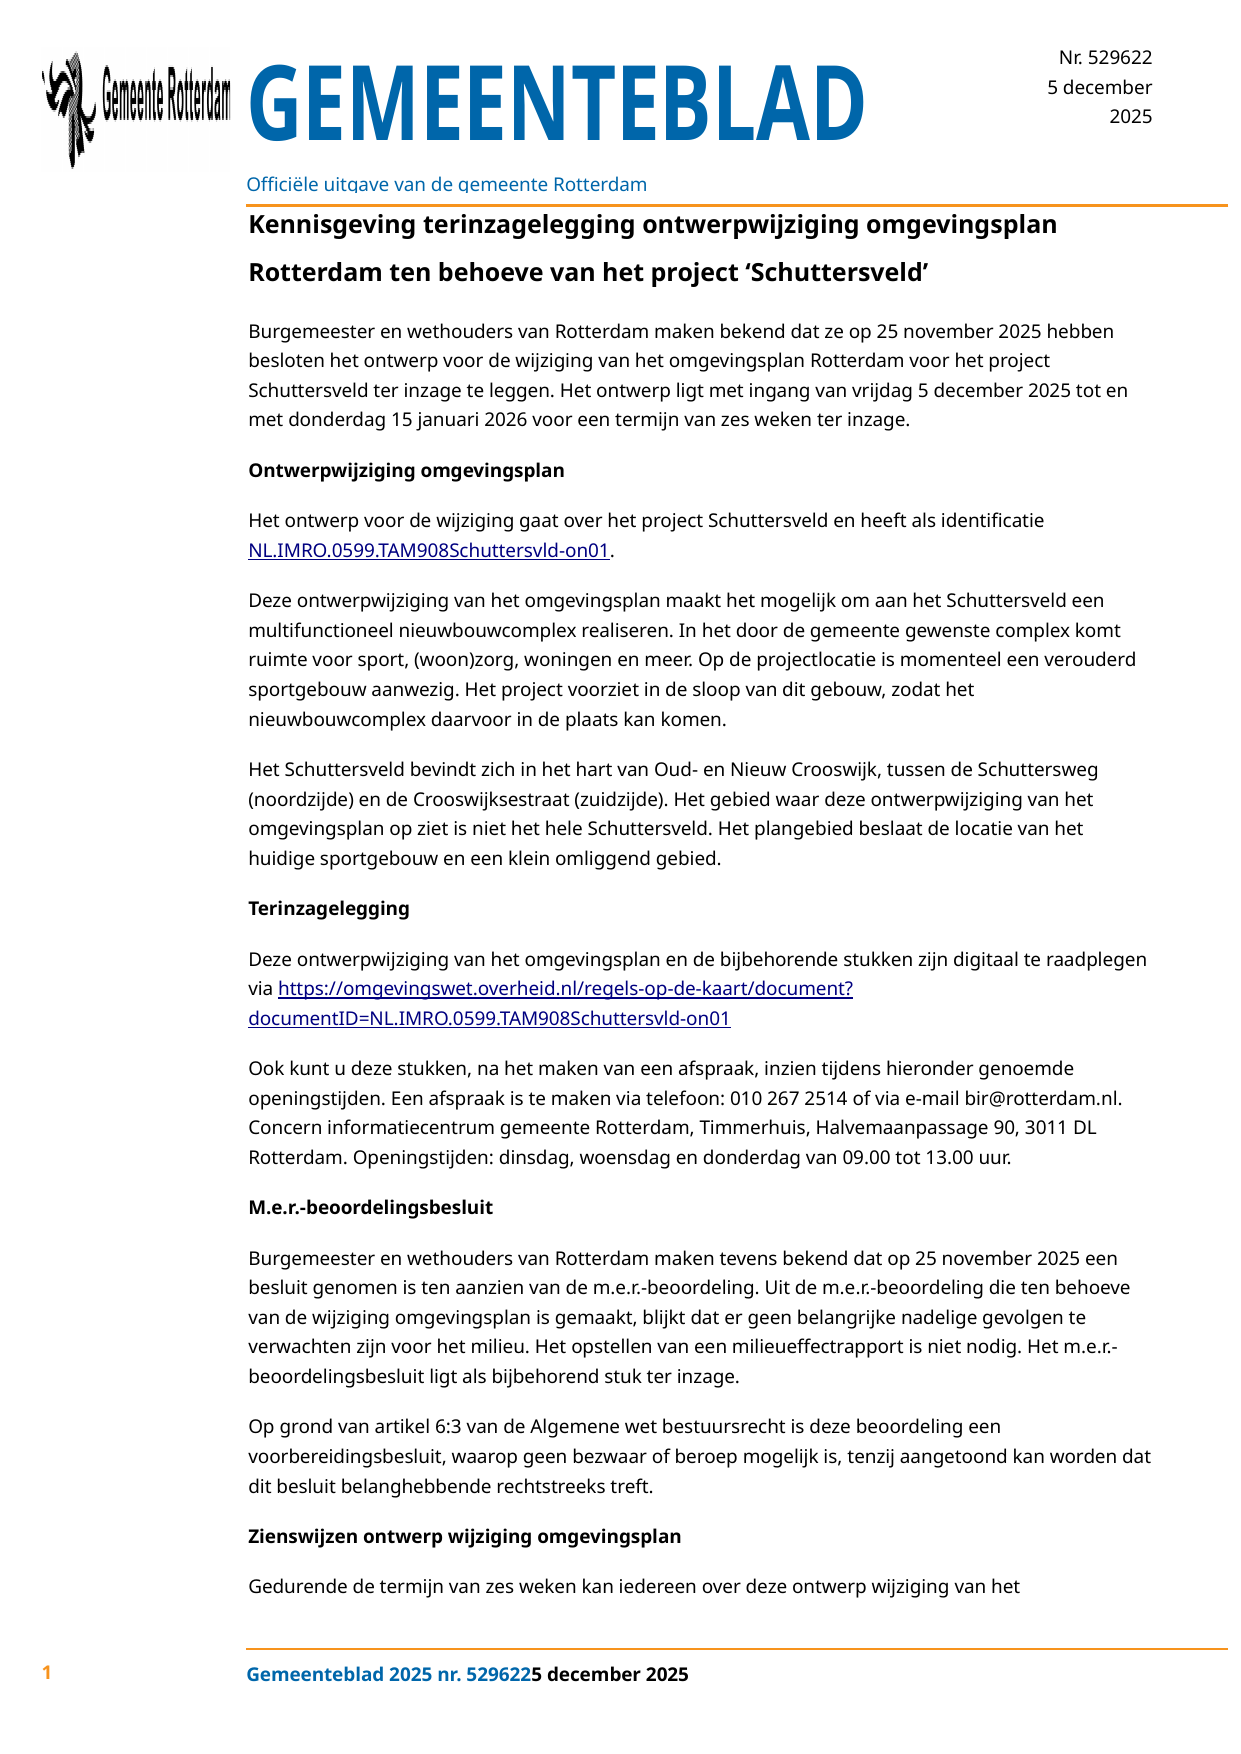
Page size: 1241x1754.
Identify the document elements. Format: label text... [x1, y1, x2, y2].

text Het ontwerp voor de wijziging gaat over het project Schuttersveld en heeft als identificatie NL.IMRO.0599.TAM908Schuttersvld-on01. [248, 507, 1152, 563]
text M.e.r.-beoordelingsbesluit [248, 1194, 1152, 1220]
text Zienswijzen ontwerp wijziging omgevingsplan [248, 1523, 1152, 1549]
text Kennisgeving terinzagelegging ontwerpwijziging omgevingsplan Rotterdam ten behoeve van het project ‘Schuttersveld’ [248, 207, 1152, 288]
text Deze ontwerpwijziging van het omgevingsplan en de bijbehorende stukken zijn digitaal te raadplegen via https://omgevingswet.overheid.nl/regels-op-de-kaart/document?documentID=NL.IMRO.0599.TAM908Schuttersvld-on01 [248, 946, 1152, 1031]
text Het Schuttersveld bevindt zich in het hart van Oud- en Nieuw Crooswijk, tussen de Schuttersweg (noordzijde) en de Crooswijksestraat (zuidzijde). Het gebied waar deze ontwerpwijziging van het omgevingsplan op ziet is niet het hele Schuttersveld. Het plangebied beslaat de locatie van het huidige sportgebouw en een klein omliggend gebied. [248, 756, 1152, 871]
text Terinzagelegging [248, 895, 1152, 921]
text Ook kunt u deze stukken, na het maken van een afspraak, inzien tijdens hieronder genoemde openingstijden. Een afspraak is te maken via telefoon: 010 267 2514 of via e-mail bir@rotterdam.nl. Concern informatiecentrum gemeente Rotterdam, Timmerhuis, Halvemaanpassage 90, 3011 DL Rotterdam. Openingstijden: dinsdag, woensdag en donderdag van 09.00 tot 13.00 uur. [248, 1055, 1152, 1170]
text Ontwerpwijziging omgevingsplan [248, 457, 1152, 483]
text Burgemeester en wethouders van Rotterdam maken tevens bekend dat op 25 november 2025 een besluit genomen is ten aanzien van de m.e.r.-beoordeling. Uit de m.e.r.-beoordeling die ten behoeve van de wijziging omgevingsplan is gemaakt, blijkt dat er geen belangrijke nadelige gevolgen te verwachten zijn voor het milieu. Het opstellen van een milieueffectrapport is niet nodig. Het m.e.r.-beoordelingsbesluit ligt als bijbehorend stuk ter inzage. [248, 1245, 1152, 1389]
text Gedurende de termijn van zes weken kan iedereen over deze ontwerp wijziging van het [248, 1574, 1152, 1599]
text Op grond van artikel 6:3 van de Algemene wet bestuursrecht is deze beoordeling een voorbereidingsbesluit, waarop geen bezwaar of beroep mogelijk is, tenzij aangetoond kan worden dat dit besluit belanghebbende rechtstreeks treft. [248, 1414, 1152, 1499]
text Burgemeester en wethouders van Rotterdam maken bekend dat ze op 25 november 2025 hebben besloten het ontwerp voor de wijziging van het omgevingsplan Rotterdam voor het project Schuttersveld ter inzage te leggen. Het ontwerp ligt met ingang van vrijdag 5 december 2025 tot en met donderdag 15 januari 2026 voor een termijn van zes weken ter inzage. [248, 318, 1152, 432]
text Deze ontwerpwijziging van het omgevingsplan maakt het mogelijk om aan het Schuttersveld een multifunctioneel nieuwbouwcomplex realiseren. In het door de gemeente gewenste complex komt ruimte voor sport, (woon)zorg, woningen en meer. Op de projectlocatie is momenteel een verouderd sportgebouw aanwezig. Het project voorziet in de sloop van dit gebouw, zodat het nieuwbouwcomplex daarvoor in de plaats kan komen. [248, 587, 1152, 732]
picture [41, 47, 231, 172]
